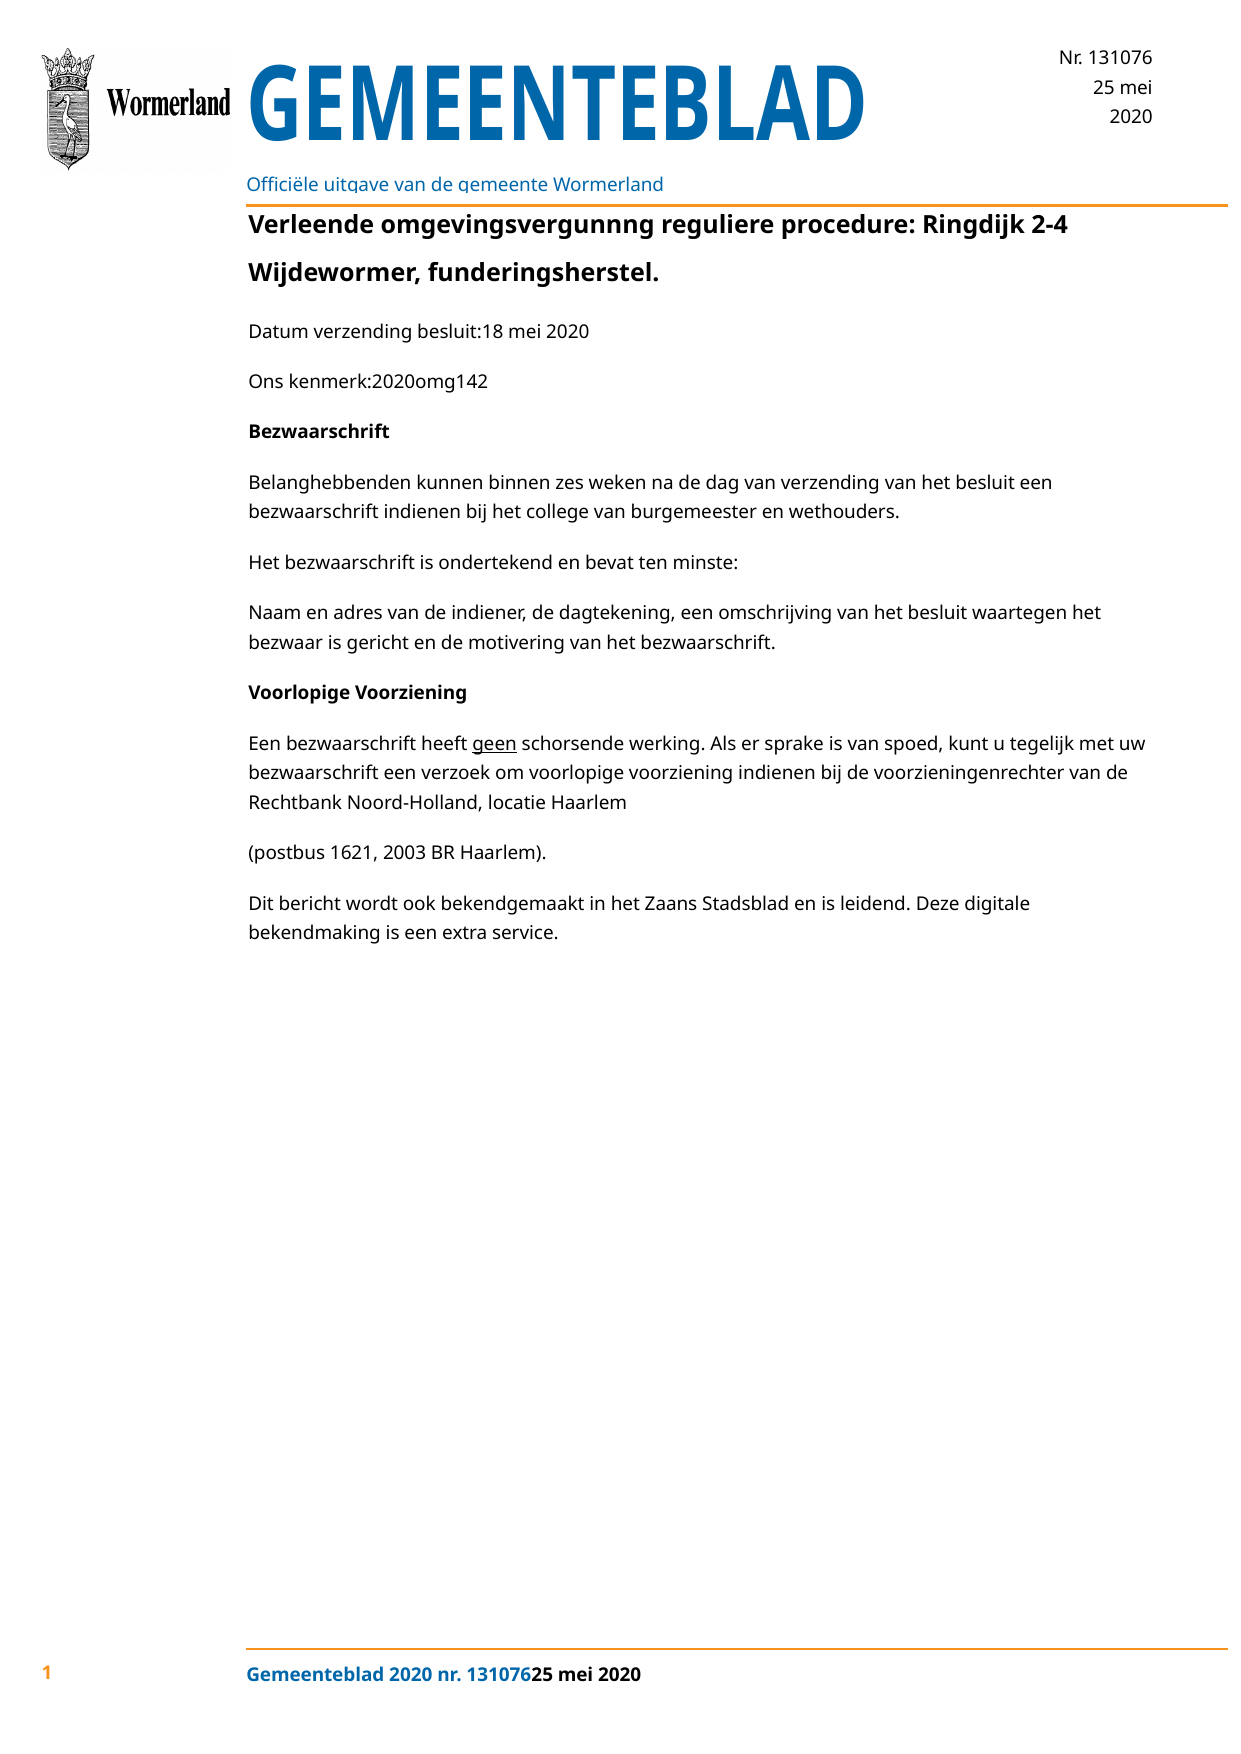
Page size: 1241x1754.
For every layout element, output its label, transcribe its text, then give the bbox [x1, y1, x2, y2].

text (postbus 1621, 2003 BR Haarlem). [248, 839, 1152, 865]
text Ons kenmerk:2020omg142 [248, 368, 1152, 394]
text Voorlopige Voorziening [248, 679, 1152, 705]
text Datum verzending besluit:18 mei 2020 [248, 318, 1152, 344]
text Belanghebbenden kunnen binnen zes weken na de dag van verzending van het besluit een bezwaarschrift indienen bij het college van burgemeester en wethouders. [248, 469, 1152, 524]
picture [41, 47, 231, 172]
text Een bezwaarschrift heeft geen schorsende werking. Als er sprake is van spoed, kunt u tegelijk met uw bezwaarschrift een verzoek om voorlopige voorziening indienen bij de voorzieningenrechter van de Rechtbank Noord-Holland, locatie Haarlem [248, 730, 1152, 815]
text Bezwaarschrift [248, 419, 1152, 444]
text Het bezwaarschrift is ondertekend en bevat ten minste: [248, 549, 1152, 575]
text Verleende omgevingsvergunnng reguliere procedure: Ringdijk 2-4 Wijdewormer, funderingsherstel. [248, 207, 1152, 288]
text Dit bericht wordt ook bekendgemaakt in het Zaans Stadsblad en is leidend. Deze digitale bekendmaking is een extra service. [248, 890, 1152, 945]
text Naam en adres van de indiener, de dagtekening, een omschrijving van het besluit waartegen het bezwaar is gericht en de motivering van het bezwaarschrift. [248, 599, 1152, 655]
